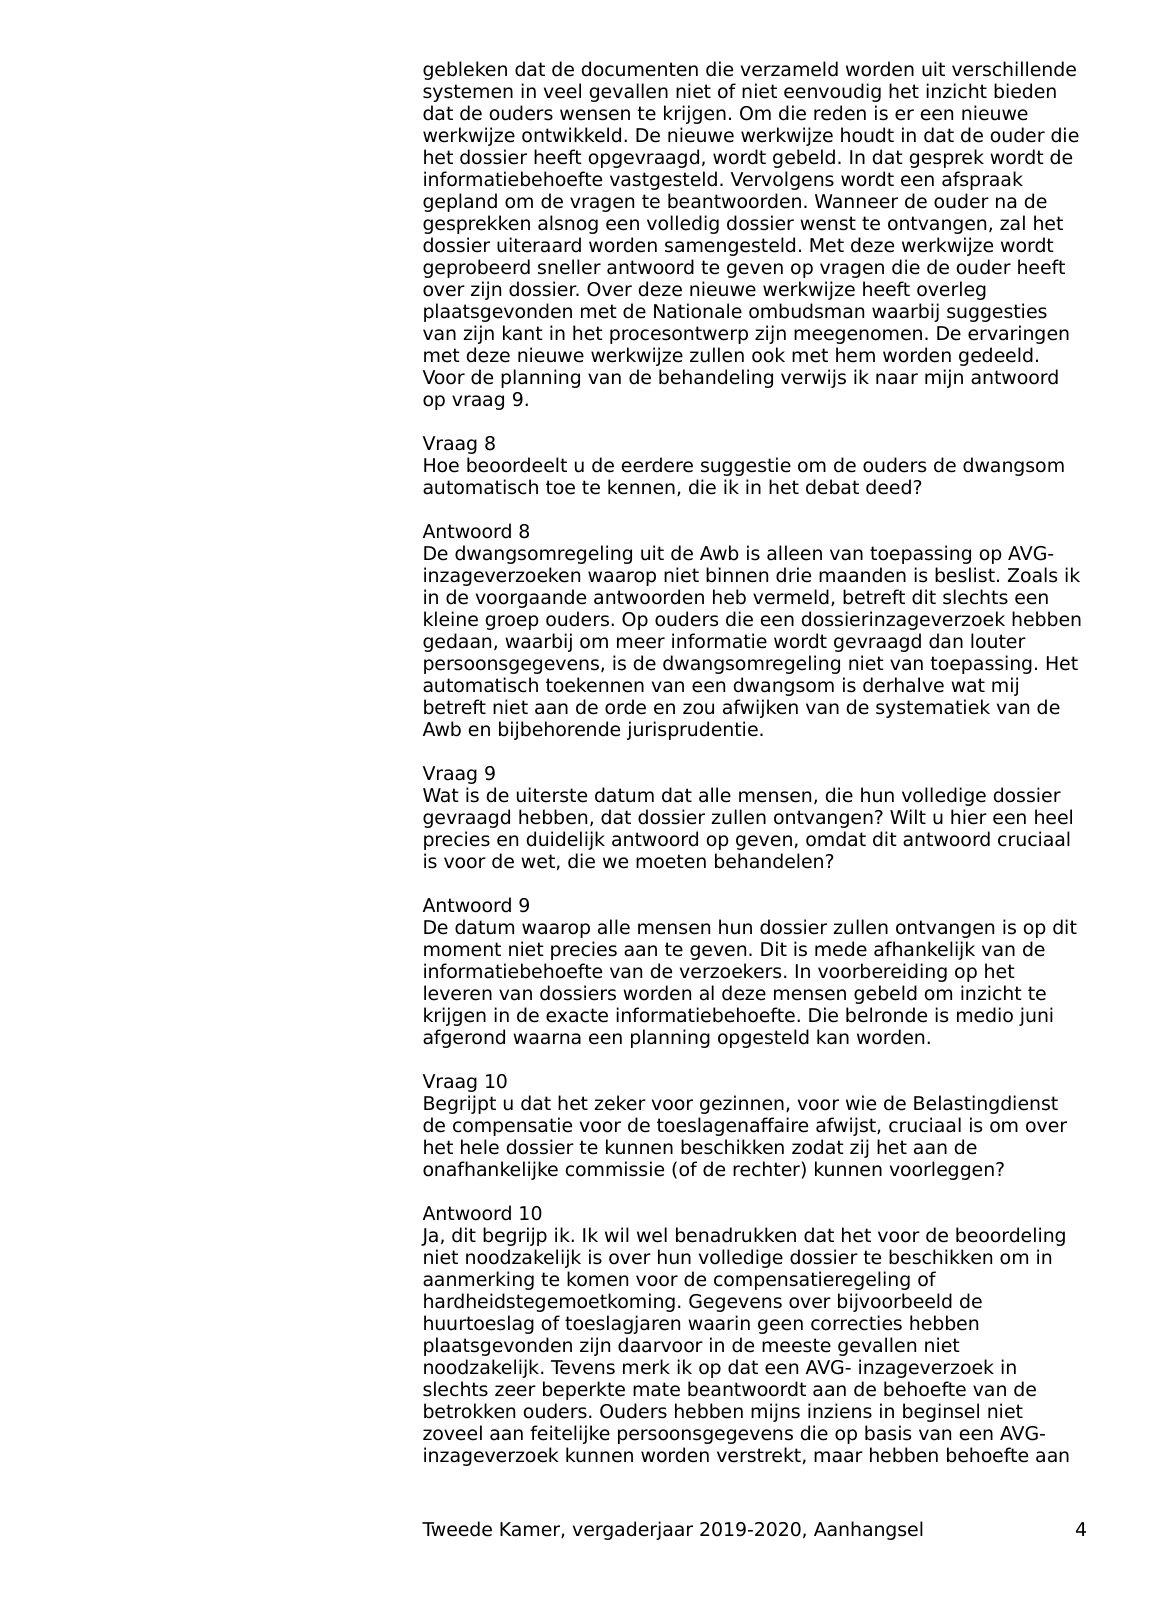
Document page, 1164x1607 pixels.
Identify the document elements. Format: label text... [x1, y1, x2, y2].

text Hoe beoordeelt u de eerdere suggestie om de ouders de dwangsom automatisch toe te kennen, die ik in het debat deed? [422, 455, 1087, 499]
text Vraag 10 [422, 1071, 1087, 1093]
text Antwoord 9 [422, 895, 1087, 917]
text Wat is de uiterste datum dat alle mensen, die hun volledige dossier gevraagd hebben, dat dossier zullen ontvangen? Wilt u hier een heel precies en duidelijk antwoord op geven, omdat dit antwoord cruciaal is voor de wet, die we moeten behandelen? [422, 785, 1087, 873]
text Ja, dit begrijp ik. Ik wil wel benadrukken dat het voor de beoordeling niet noodzakelijk is over hun volledige dossier te beschikken om in aanmerking te komen voor de compensatieregeling of hardheidstegemoetkoming. Gegevens over bijvoorbeeld de huurtoeslag of toeslagjaren waarin geen correcties hebben plaatsgevonden zijn daarvoor in de meeste gevallen niet noodzakelijk. Tevens merk ik op dat een AVG- inzageverzoek in slechts zeer beperkte mate beantwoordt aan de behoefte van de betrokken ouders. Ouders hebben mijns inziens in beginsel niet zoveel aan feitelijke persoonsgegevens die op basis van een AVG-inzageverzoek kunnen worden verstrekt, maar hebben behoefte aan [422, 1225, 1087, 1467]
text Vraag 8 [422, 433, 1087, 455]
text De datum waarop alle mensen hun dossier zullen ontvangen is op dit moment niet precies aan te geven. Dit is mede afhankelijk van de informatiebehoefte van de verzoekers. In voorbereiding op het leveren van dossiers worden al deze mensen gebeld om inzicht te krijgen in de exacte informatiebehoefte. Die belronde is medio juni afgerond waarna een planning opgesteld kan worden. [422, 917, 1087, 1049]
text gebleken dat de documenten die verzameld worden uit verschillende systemen in veel gevallen niet of niet eenvoudig het inzicht bieden dat de ouders wensen te krijgen. Om die reden is er een nieuwe werkwijze ontwikkeld. De nieuwe werkwijze houdt in dat de ouder die het dossier heeft opgevraagd, wordt gebeld. In dat gesprek wordt de informatiebehoefte vastgesteld. Vervolgens wordt een afspraak gepland om de vragen te beantwoorden. Wanneer de ouder na de gesprekken alsnog een volledig dossier wenst te ontvangen, zal het dossier uiteraard worden samengesteld. Met deze werkwijze wordt geprobeerd sneller antwoord te geven op vragen die de ouder heeft over zijn dossier. Over deze nieuwe werkwijze heeft overleg plaatsgevonden met de Nationale ombudsman waarbij suggesties van zijn kant in het procesontwerp zijn meegenomen. De ervaringen met deze nieuwe werkwijze zullen ook met hem worden gedeeld. Voor de planning van de behandeling verwijs ik naar mijn antwoord op vraag 9. [422, 59, 1087, 411]
text Antwoord 10 [422, 1203, 1087, 1225]
text Vraag 9 [422, 763, 1087, 785]
text Begrijpt u dat het zeker voor gezinnen, voor wie de Belastingdienst de compensatie voor de toeslagenaffaire afwijst, cruciaal is om over het hele dossier te kunnen beschikken zodat zij het aan de onafhankelijke commissie (of de rechter) kunnen voorleggen? [422, 1093, 1087, 1181]
text De dwangsomregeling uit de Awb is alleen van toepassing op AVG-inzageverzoeken waarop niet binnen drie maanden is beslist. Zoals ik in de voorgaande antwoorden heb vermeld, betreft dit slechts een kleine groep ouders. Op ouders die een dossierinzageverzoek hebben gedaan, waarbij om meer informatie wordt gevraagd dan louter persoonsgegevens, is de dwangsomregeling niet van toepassing. Het automatisch toekennen van een dwangsom is derhalve wat mij betreft niet aan de orde en zou afwijken van de systematiek van de Awb en bijbehorende jurisprudentie. [422, 543, 1087, 741]
text Antwoord 8 [422, 521, 1087, 543]
